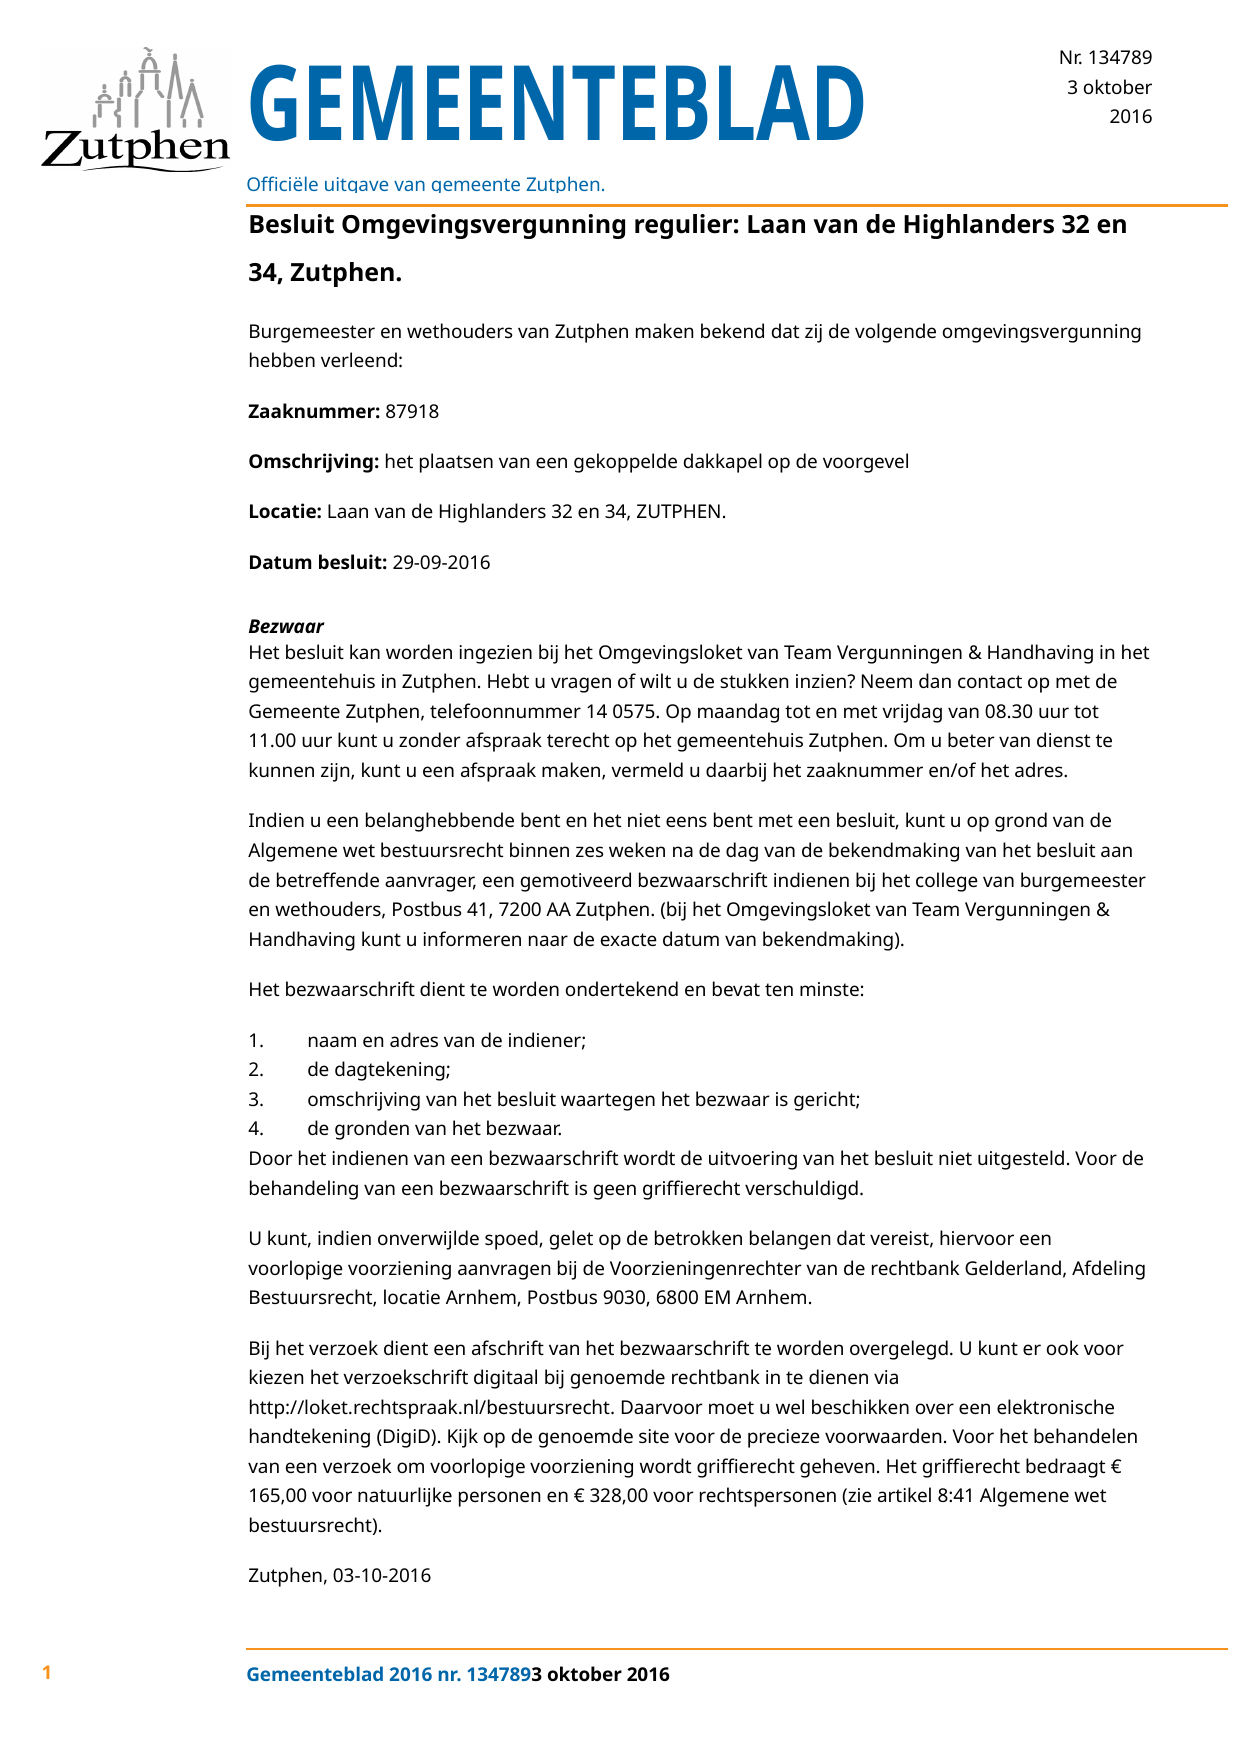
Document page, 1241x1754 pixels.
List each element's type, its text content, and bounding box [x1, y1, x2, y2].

text Locatie: Laan van de Highlanders 32 en 34, ZUTPHEN. [248, 499, 1152, 524]
text Zaaknummer: 87918 [248, 398, 1152, 424]
text Omschrijving: het plaatsen van een gekoppelde dakkapel op de voorgevel [248, 448, 1152, 474]
list omschrijving van het besluit waartegen het bezwaar is gericht; [248, 1086, 1152, 1112]
text Door het indienen van een bezwaarschrift wordt de uitvoering van het besluit niet uitgesteld. Voor de behandeling van een bezwaarschrift is geen griffierecht verschuldigd. [248, 1145, 1152, 1200]
text Het besluit kan worden ingezien bij het Omgevingsloket van Team Vergunningen & Handhaving in het gemeentehuis in Zutphen. Hebt u vragen of wilt u de stukken inzien? Neem dan contact op met de Gemeente Zutphen, telefoonnummer 14 0575. Op maandag tot en met vrijdag van 08.30 uur tot 11.00 uur kunt u zonder afspraak terecht op het gemeentehuis Zutphen. Om u beter van dienst te kunnen zijn, kunt u een afspraak maken, vermeld u daarbij het zaaknummer en/of het adres. [248, 639, 1152, 783]
list naam en adres van de indiener; [248, 1027, 1152, 1052]
picture [41, 47, 231, 172]
text Indien u een belanghebbende bent en het niet eens bent met een besluit, kunt u op grond van de Algemene wet bestuursrecht binnen zes weken na de dag van de bekendmaking van het besluit aan de betreffende aanvrager, een gemotiveerd bezwaarschrift indienen bij het college van burgemeester en wethouders, Postbus 41, 7200 AA Zutphen. (bij het Omgevingsloket van Team Vergunningen & Handhaving kunt u informeren naar de exacte datum van bekendmaking). [248, 808, 1152, 952]
text Datum besluit: 29-09-2016 [248, 549, 1152, 575]
text Bezwaar [248, 613, 1152, 639]
text Het bezwaarschrift dient te worden ondertekend en bevat ten minste: [248, 976, 1152, 1002]
text U kunt, indien onverwijlde spoed, gelet op de betrokken belangen dat vereist, hiervoor een voorlopige voorziening aanvragen bij de Voorzieningenrechter van de rechtbank Gelderland, Afdeling Bestuursrecht, locatie Arnhem, Postbus 9030, 6800 EM Arnhem. [248, 1225, 1152, 1310]
list de dagtekening; [248, 1056, 1152, 1082]
text Bij het verzoek dient een afschrift van het bezwaarschrift te worden overgelegd. U kunt er ook voor kiezen het verzoekschrift digitaal bij genoemde rechtbank in te dienen via http://loket.rechtspraak.nl/bestuursrecht. Daarvoor moet u wel beschikken over een elektronische handtekening (DigiD). Kijk op de genoemde site voor de precieze voorwaarden. Voor het behandelen van een verzoek om voorlopige voorziening wordt griffierecht geheven. Het griffierecht bedraagt € 165,00 voor natuurlijke personen en € 328,00 voor rechtspersonen (zie artikel 8:41 Algemene wet bestuursrecht). [248, 1335, 1152, 1538]
text Besluit Omgevingsvergunning regulier: Laan van de Highlanders 32 en 34, Zutphen. [248, 207, 1152, 288]
text Burgemeester en wethouders van Zutphen maken bekend dat zij de volgende omgevingsvergunning hebben verleend: [248, 318, 1152, 373]
list de gronden van het bezwaar. [248, 1116, 1152, 1141]
text Zutphen, 03-10-2016 [248, 1563, 1152, 1588]
